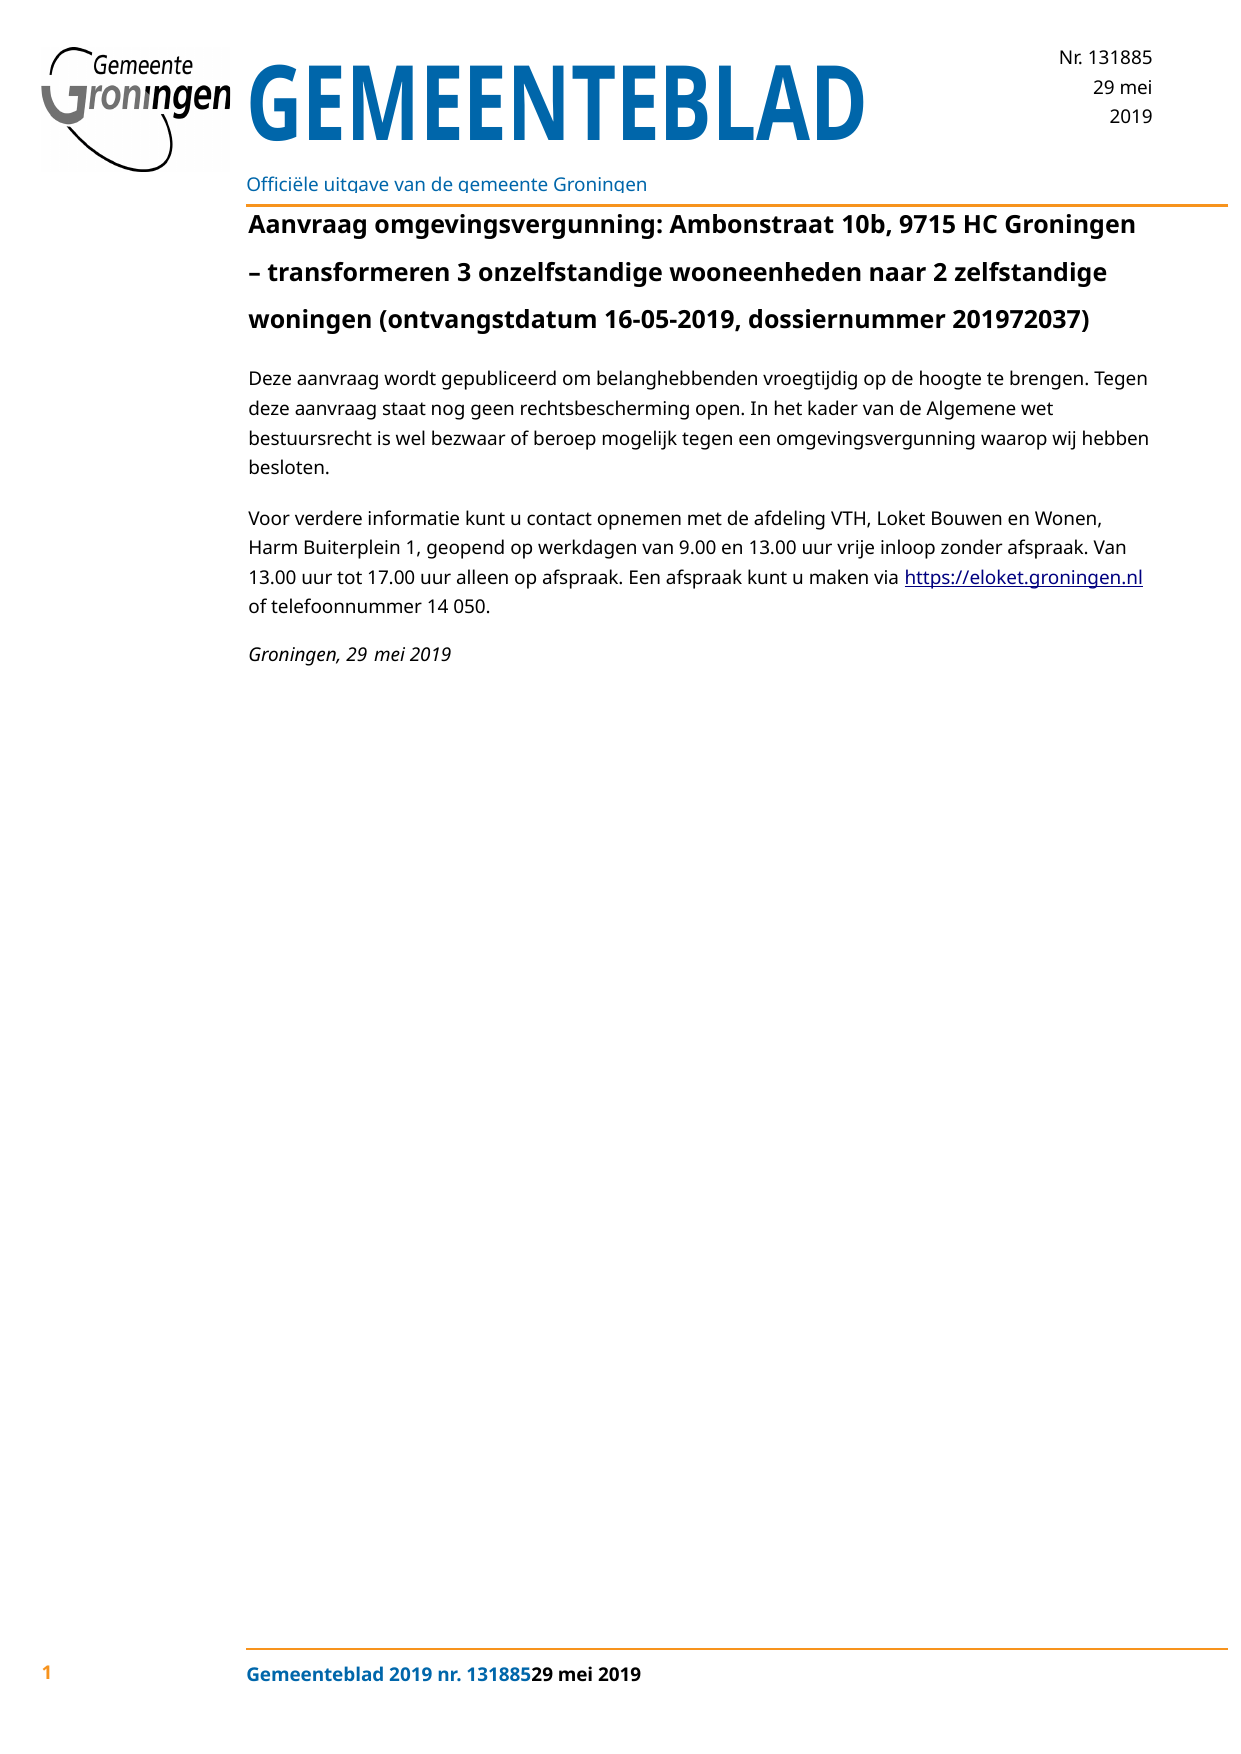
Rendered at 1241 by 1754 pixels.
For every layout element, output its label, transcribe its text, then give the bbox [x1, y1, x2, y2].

picture [41, 47, 231, 172]
text Aanvraag omgevingsvergunning: Ambonstraat 10b, 9715 HC Groningen – transformeren 3 onzelfstandige wooneenheden naar 2 zelfstandige woningen (ontvangstdatum 16-05-2019, dossiernummer 201972037) [248, 207, 1152, 336]
text Voor verdere informatie kunt u contact opnemen met de afdeling VTH, Loket Bouwen en Wonen, Harm Buiterplein 1, geopend op werkdagen van 9.00 en 13.00 uur vrije inloop zonder afspraak. Van 13.00 uur tot 17.00 uur alleen op afspraak. Een afspraak kunt u maken via https://eloket.groningen.nl of telefoonnummer 14 050. [248, 505, 1152, 619]
text Deze aanvraag wordt gepubliceerd om belanghebbenden vroegtijdig op de hoogte te brengen. Tegen deze aanvraag staat nog geen rechtsbescherming open. In het kader van de Algemene wet bestuursrecht is wel bezwaar of beroep mogelijk tegen een omgevingsvergunning waarop wij hebben besloten. [248, 366, 1152, 480]
text Groningen, 29 mei 2019 [248, 641, 1152, 667]
